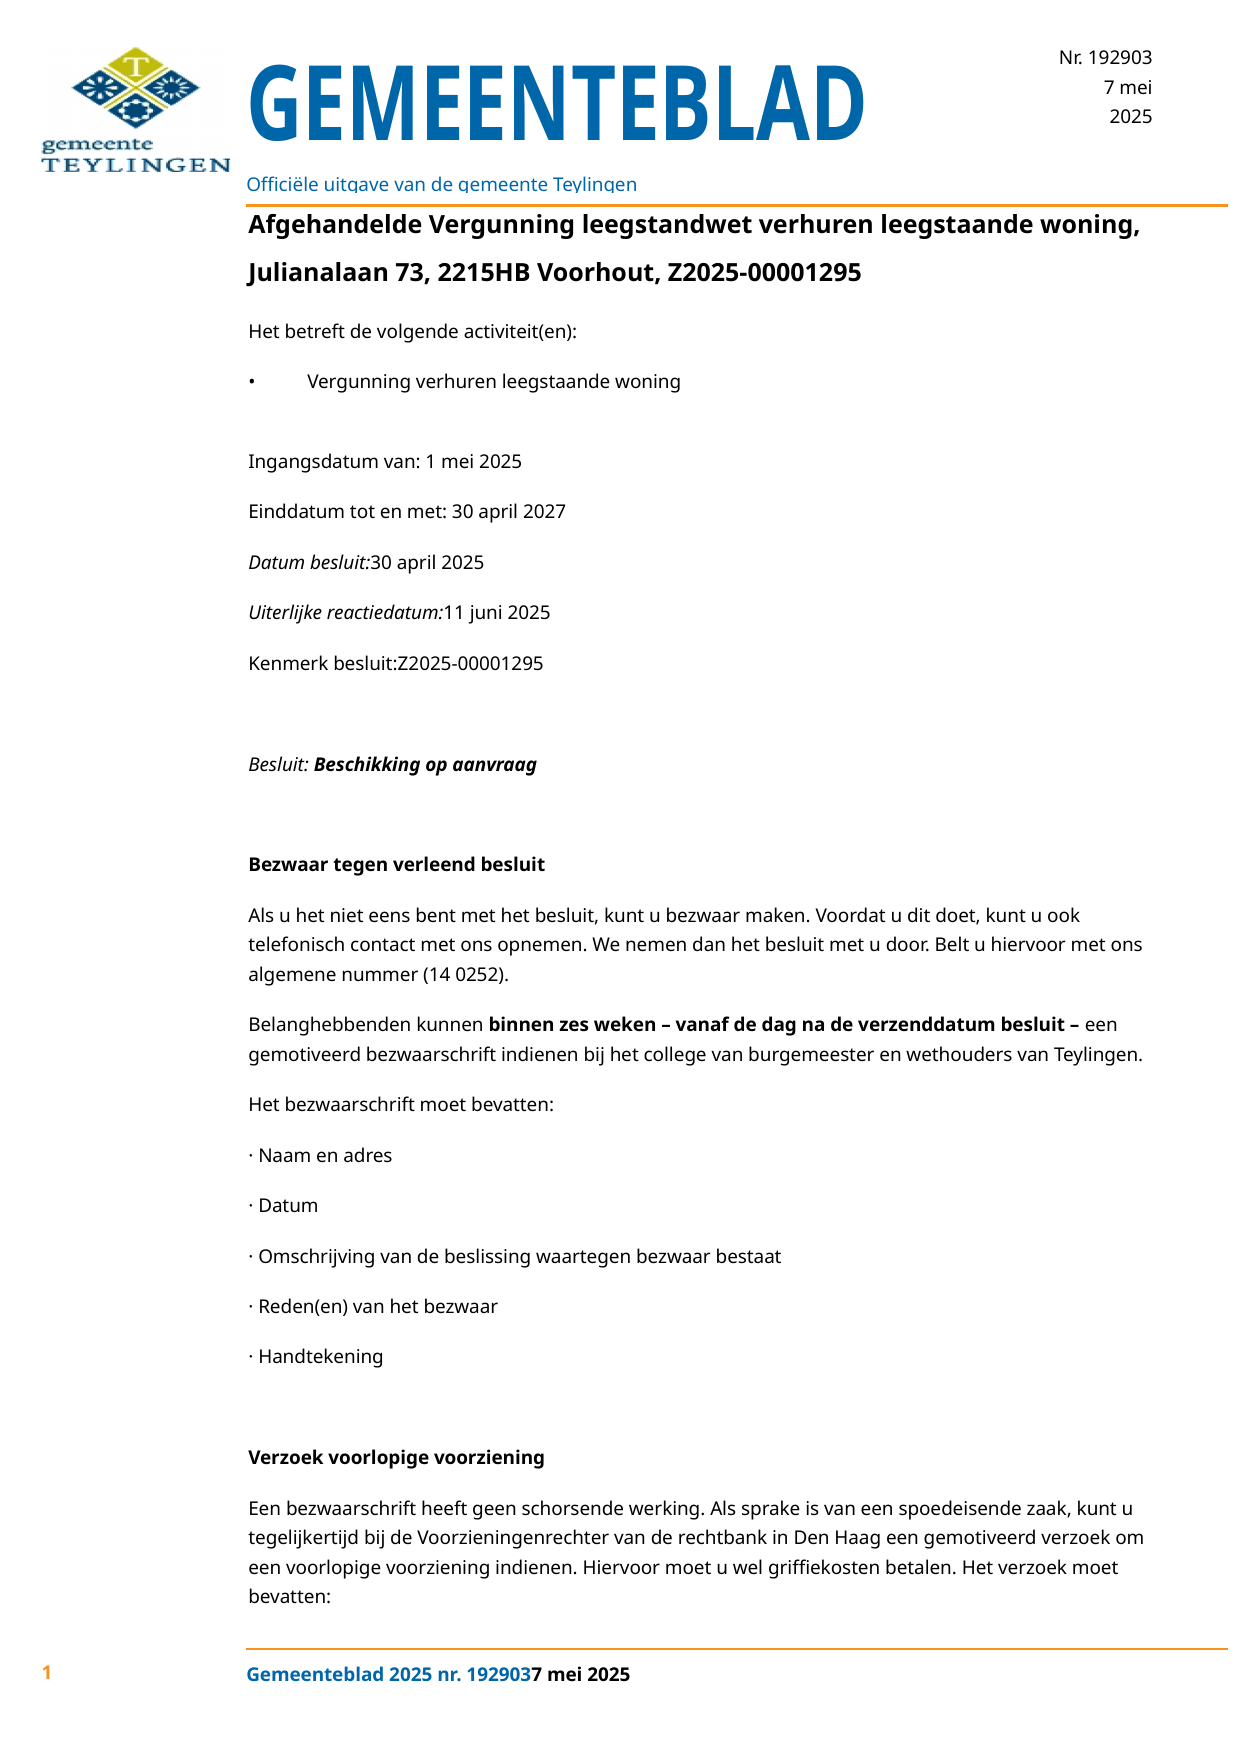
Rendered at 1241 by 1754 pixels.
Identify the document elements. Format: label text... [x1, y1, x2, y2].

picture [41, 47, 231, 172]
text Afgehandelde Vergunning leegstandwet verhuren leegstaande woning, Julianalaan 73, 2215HB Voorhout, Z2025-00001295 [248, 207, 1152, 288]
text Belanghebbenden kunnen binnen zes weken – vanaf de dag na de verzenddatum besluit – een gemotiveerd bezwaarschrift indienen bij het college van burgemeester en wethouders van Teylingen. [248, 1012, 1152, 1067]
text · Handtekening [248, 1344, 1152, 1369]
text Kenmerk besluit:Z2025-00001295 [248, 650, 1152, 676]
text Einddatum tot en met: 30 april 2027 [248, 499, 1152, 524]
text Uiterlijke reactiedatum:11 juni 2025 [248, 599, 1152, 625]
text Het bezwaarschrift moet bevatten: [248, 1092, 1152, 1117]
text · Naam en adres [248, 1142, 1152, 1168]
text Ingangsdatum van: 1 mei 2025 [248, 448, 1152, 474]
text Als u het niet eens bent met het besluit, kunt u bezwaar maken. Voordat u dit doet, kunt u ook telefonisch contact met ons opnemen. We nemen dan het besluit met u door. Belt u hiervoor met ons algemene nummer (14 0252). [248, 902, 1152, 987]
text · Datum [248, 1192, 1152, 1218]
text Verzoek voorlopige voorziening [248, 1444, 1152, 1470]
text · Reden(en) van het bezwaar [248, 1293, 1152, 1319]
text Besluit: Beschikking op aanvraag [248, 751, 1152, 777]
text Datum besluit:30 april 2025 [248, 549, 1152, 575]
list Vergunning verhuren leegstaande woning [248, 368, 1152, 394]
text Bezwaar tegen verleend besluit [248, 852, 1152, 877]
text Het betreft de volgende activiteit(en): [248, 318, 1152, 344]
text · Omschrijving van de beslissing waartegen bezwaar bestaat [248, 1243, 1152, 1269]
text Een bezwaarschrift heeft geen schorsende werking. Als sprake is van een spoedeisende zaak, kunt u tegelijkertijd bij de Voorzieningenrechter van de rechtbank in Den Haag een gemotiveerd verzoek om een voorlopige voorziening indienen. Hiervoor moet u wel griffiekosten betalen. Het verzoek moet bevatten: [248, 1495, 1152, 1609]
